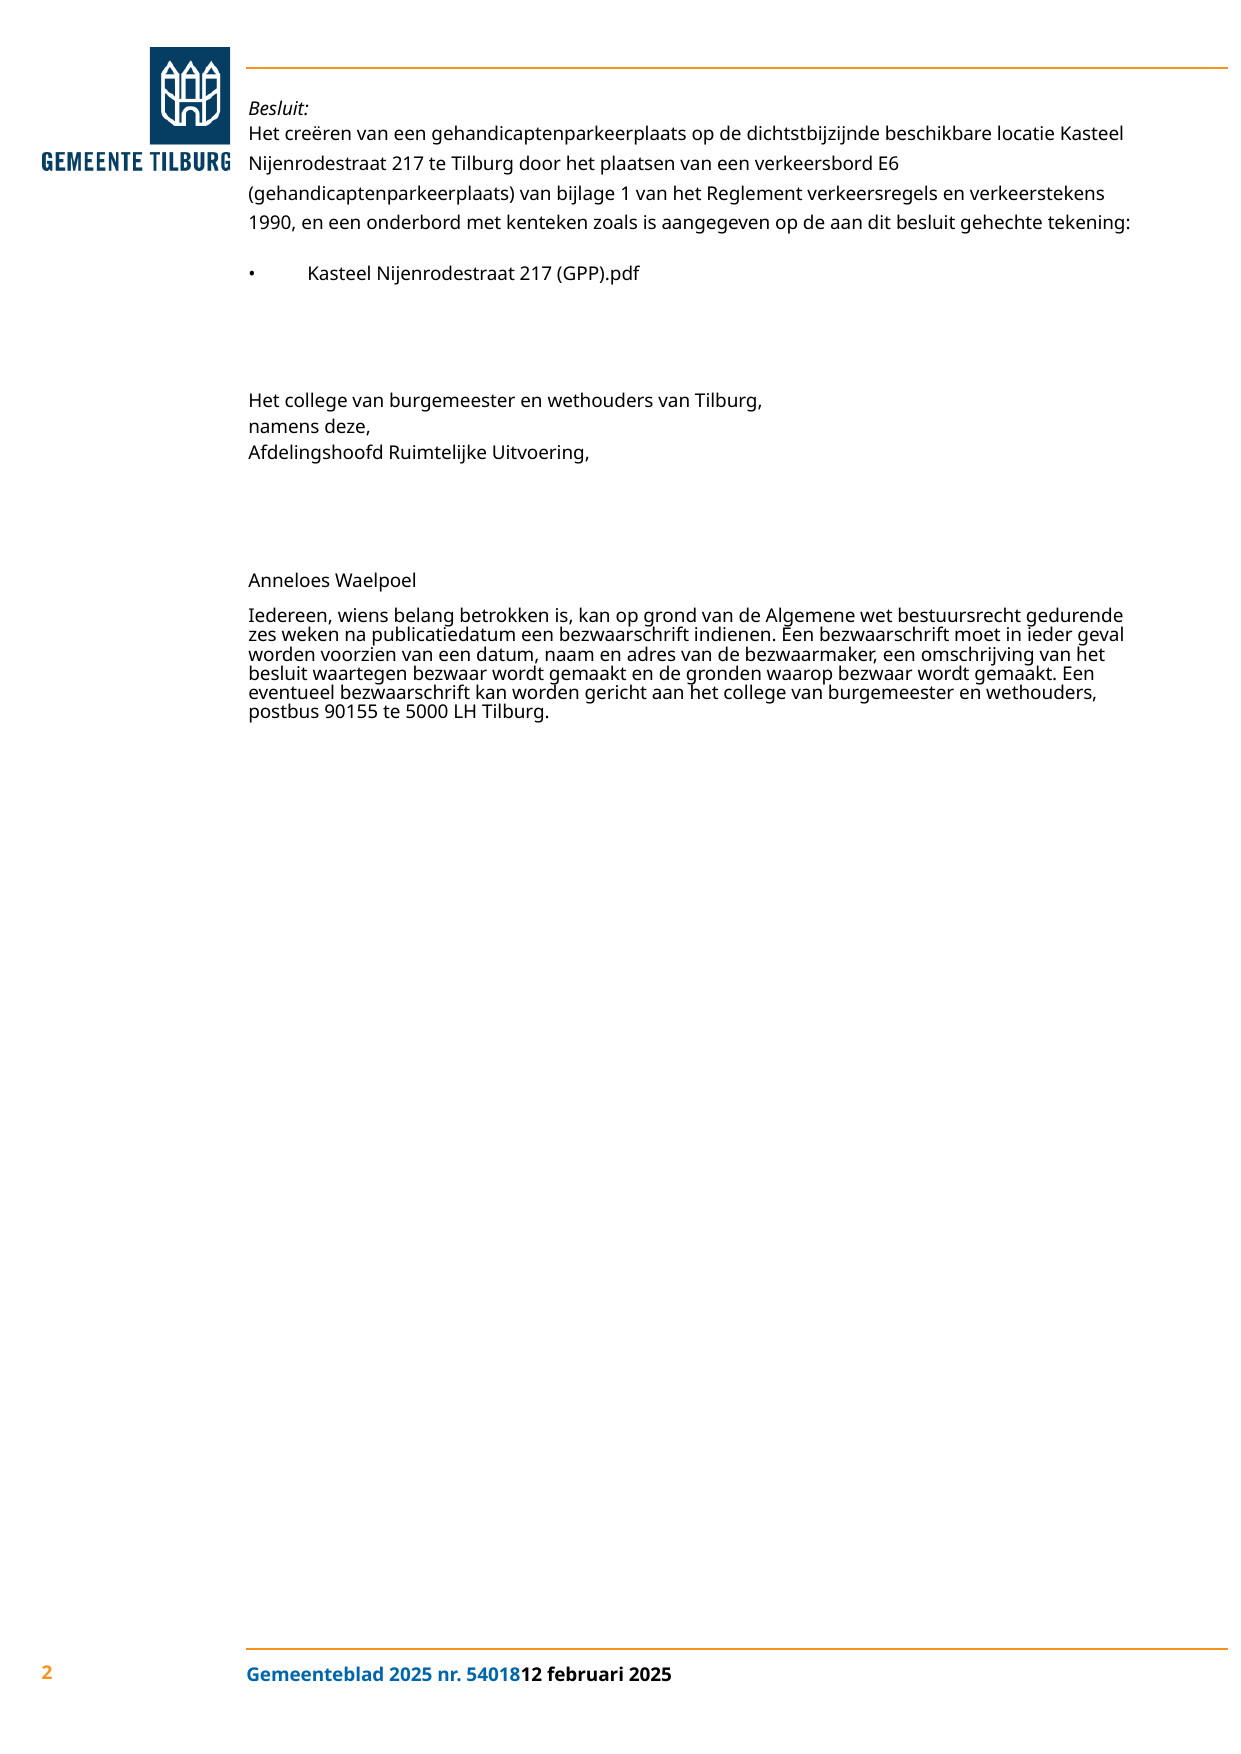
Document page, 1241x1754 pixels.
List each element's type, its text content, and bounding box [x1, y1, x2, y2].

text Iedereen, wiens belang betrokken is, kan op grond van de Algemene wet bestuursrecht gedurende zes weken na publicatiedatum een bezwaarschrift indienen. Een bezwaarschrift moet in ieder geval worden voorzien van een datum, naam en adres van de bezwaarmaker, een omschrijving van het besluit waartegen bezwaar wordt gemaakt en de gronden waarop bezwaar wordt gemaakt. Een eventueel bezwaarschrift kan worden gericht aan het college van burgemeester en wethouders, postbus 90155 te 5000 LH Tilburg. [248, 607, 1152, 723]
text namens deze, [248, 413, 1152, 439]
text Besluit: [248, 95, 1152, 121]
text Anneloes Waelpoel [248, 568, 1152, 593]
picture [41, 47, 231, 172]
text Het creëren van een gehandicaptenparkeerplaats op de dichtstbijzijnde beschikbare locatie Kasteel Nijenrodestraat 217 te Tilburg door het plaatsen van een verkeersbord E6 (gehandicaptenparkeerplaats) van bijlage 1 van het Reglement verkeersregels en verkeerstekens 1990, en een onderbord met kenteken zoals is aangegeven op de aan dit besluit gehechte tekening: [248, 121, 1152, 235]
text Afdelingshoofd Ruimtelijke Uitvoering, [248, 439, 1152, 465]
text Het college van burgemeester en wethouders van Tilburg, [248, 387, 1152, 413]
list Kasteel Nijenrodestraat 217 (GPP).pdf [248, 260, 1152, 285]
